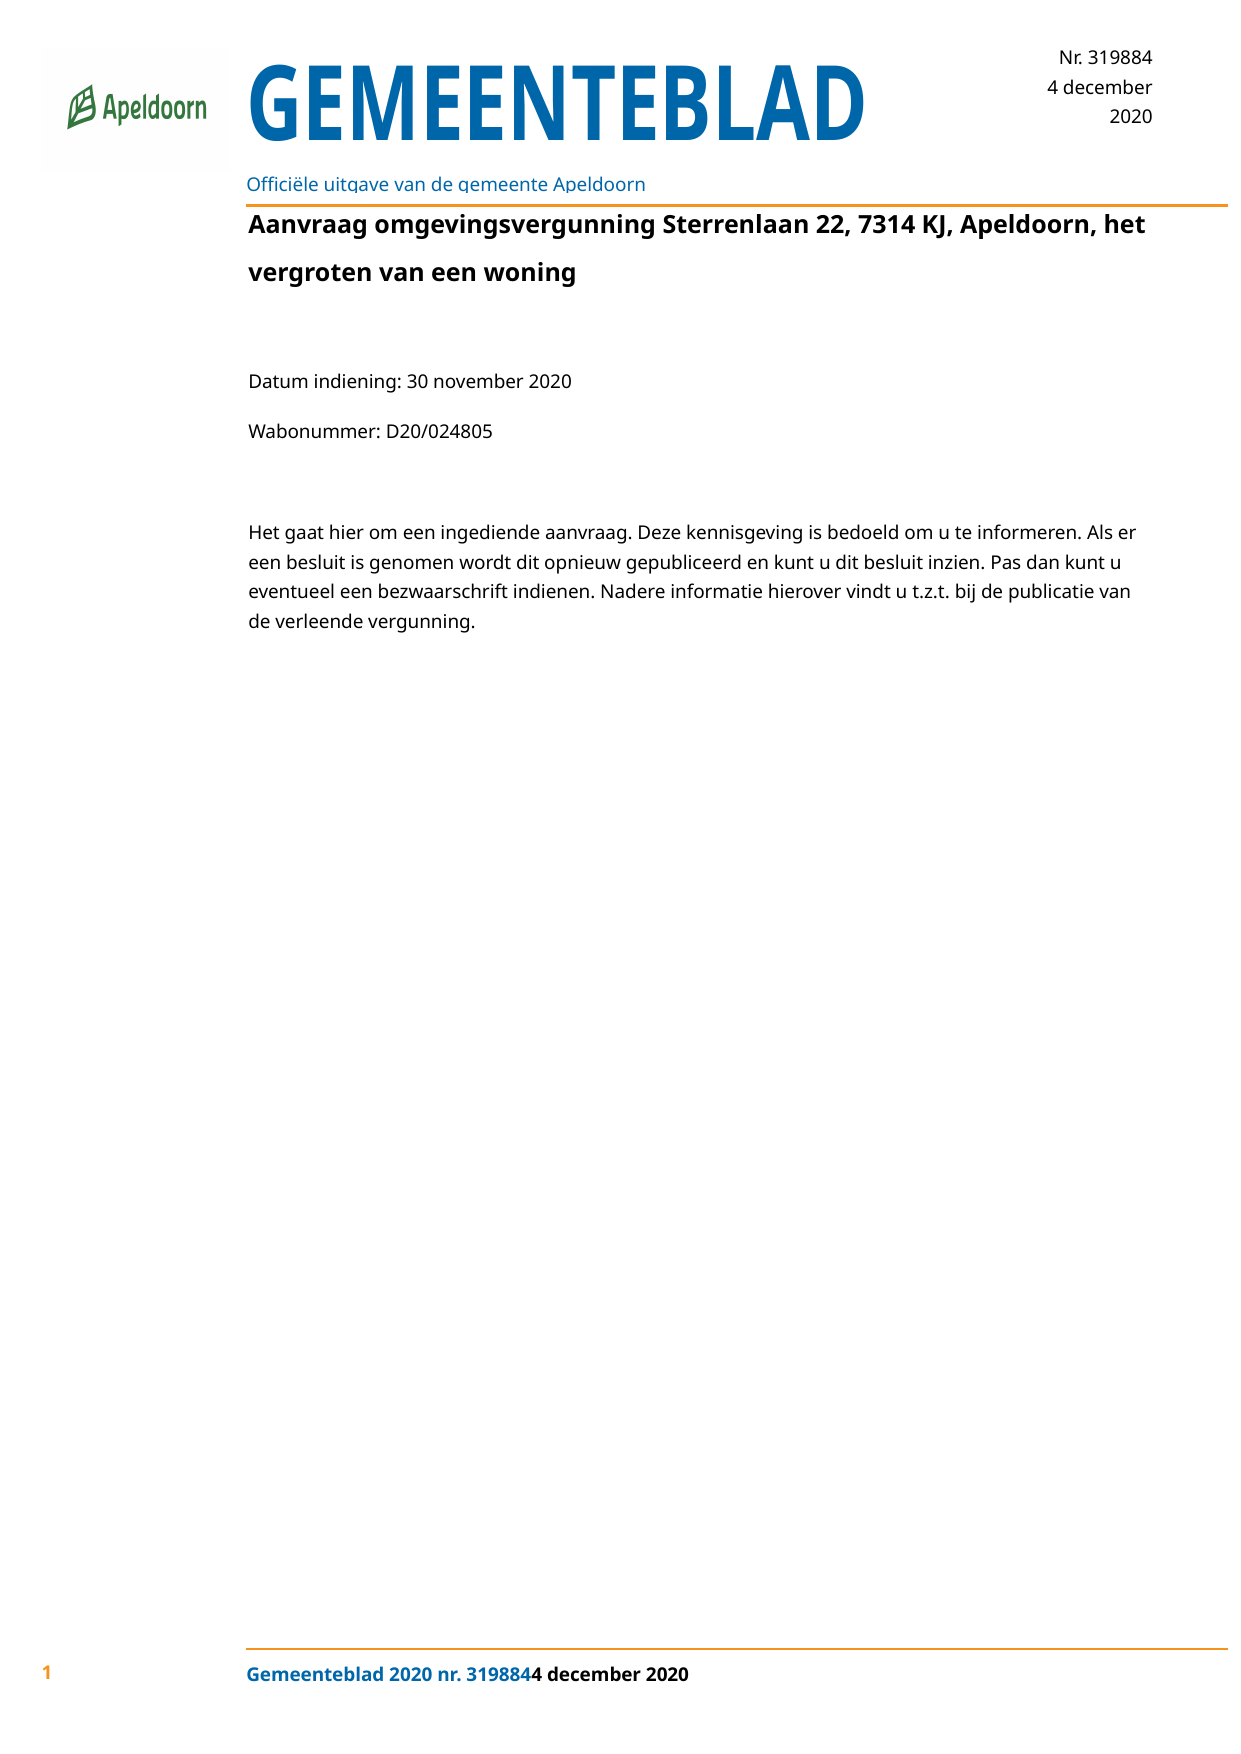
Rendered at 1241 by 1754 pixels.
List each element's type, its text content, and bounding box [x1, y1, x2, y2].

text Aanvraag omgevingsvergunning Sterrenlaan 22, 7314 KJ, Apeldoorn, het vergroten van een woning [248, 207, 1152, 288]
picture [41, 47, 231, 172]
text Datum indiening: 30 november 2020 [248, 368, 1152, 394]
text Het gaat hier om een ingediende aanvraag. Deze kennisgeving is bedoeld om u te informeren. Als er een besluit is genomen wordt dit opnieuw gepubliceerd en kunt u dit besluit inzien. Pas dan kunt u eventueel een bezwaarschrift indienen. Nadere informatie hierover vindt u t.z.t. bij de publicatie van de verleende vergunning. [248, 519, 1152, 634]
text Wabonummer: D20/024805 [248, 419, 1152, 444]
